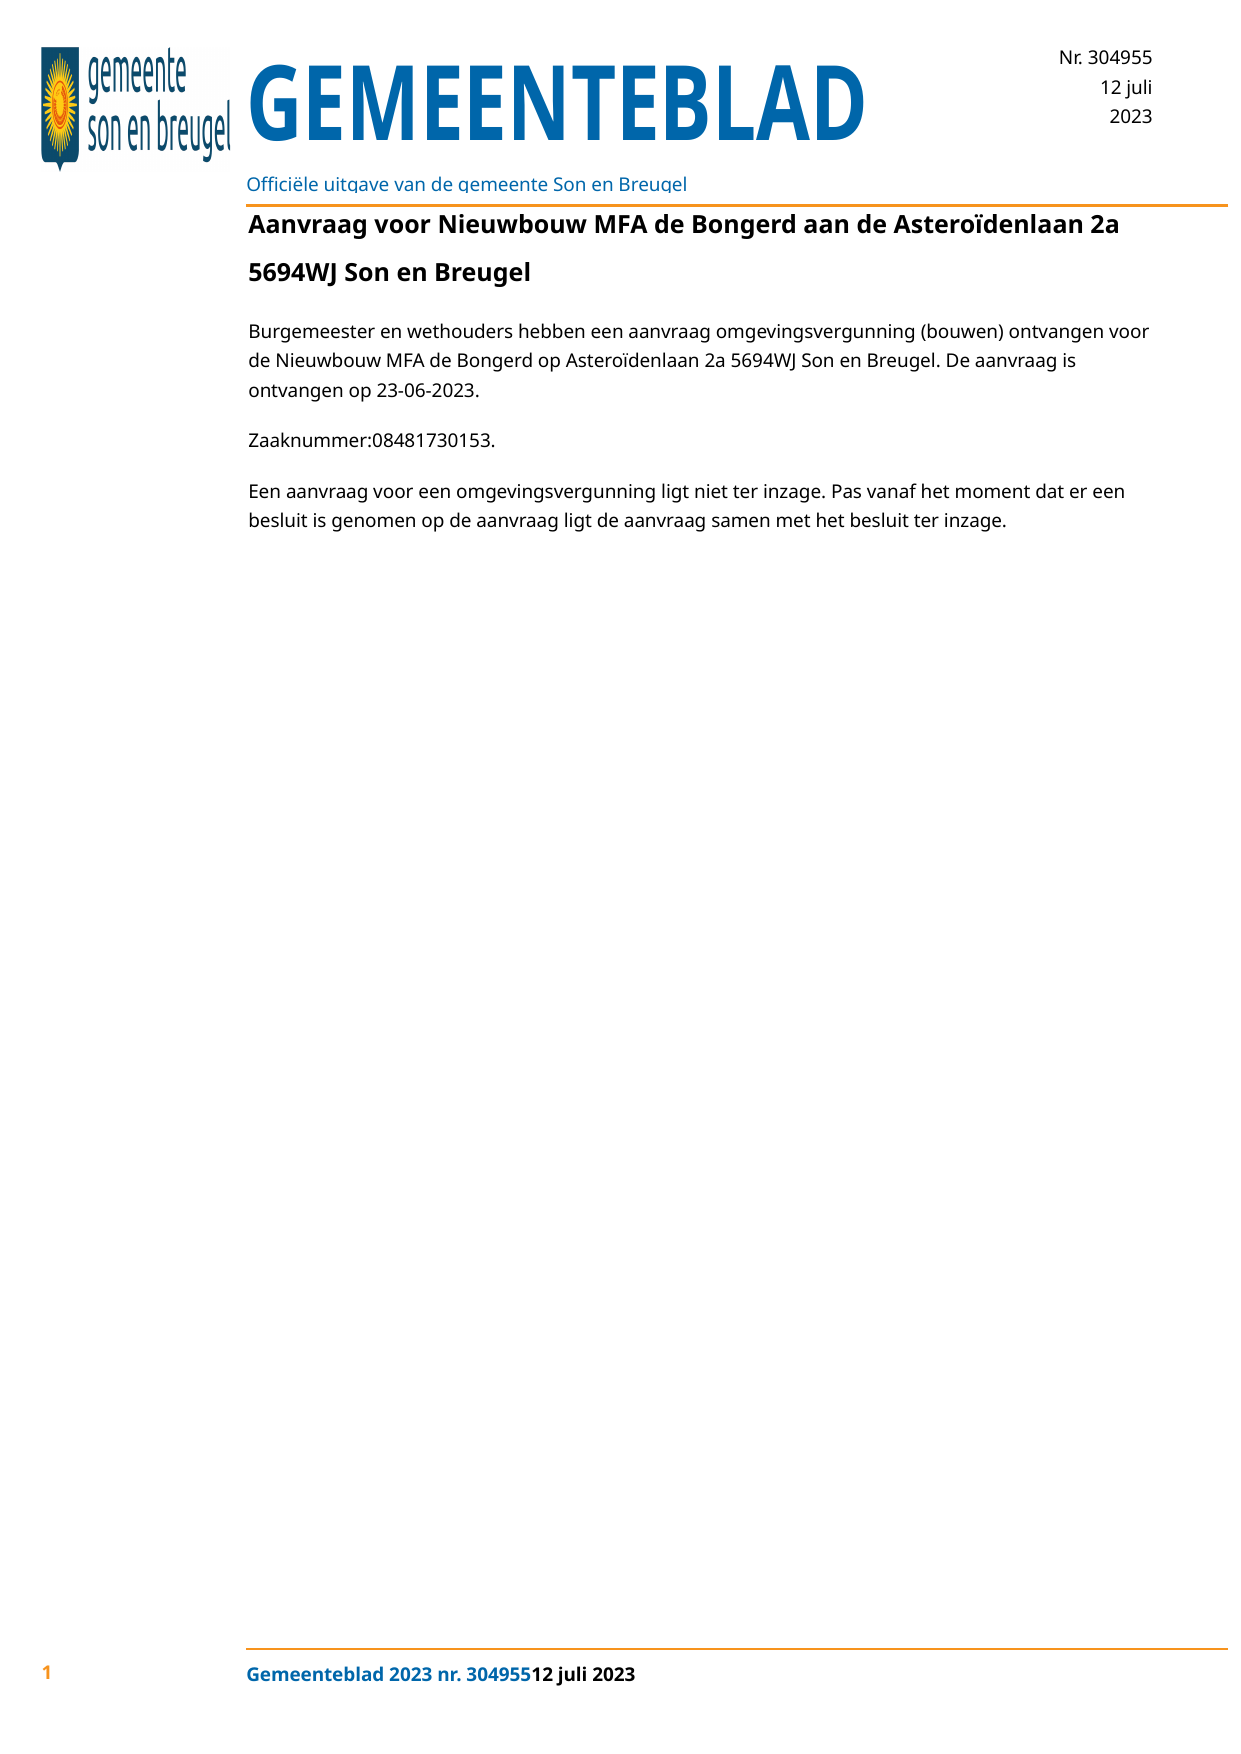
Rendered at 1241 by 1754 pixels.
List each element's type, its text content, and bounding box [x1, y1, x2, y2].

text Burgemeester en wethouders hebben een aanvraag omgevingsvergunning (bouwen) ontvangen voor de Nieuwbouw MFA de Bongerd op Asteroïdenlaan 2a 5694WJ Son en Breugel. De aanvraag is ontvangen op 23-06-2023. [248, 318, 1152, 403]
text Een aanvraag voor een omgevingsvergunning ligt niet ter inzage. Pas vanaf het moment dat er een besluit is genomen op de aanvraag ligt de aanvraag samen met het besluit ter inzage. [248, 478, 1152, 533]
picture [41, 47, 231, 172]
text Zaaknummer:08481730153. [248, 427, 1152, 453]
text Aanvraag voor Nieuwbouw MFA de Bongerd aan de Asteroïdenlaan 2a 5694WJ Son en Breugel [248, 207, 1152, 288]
